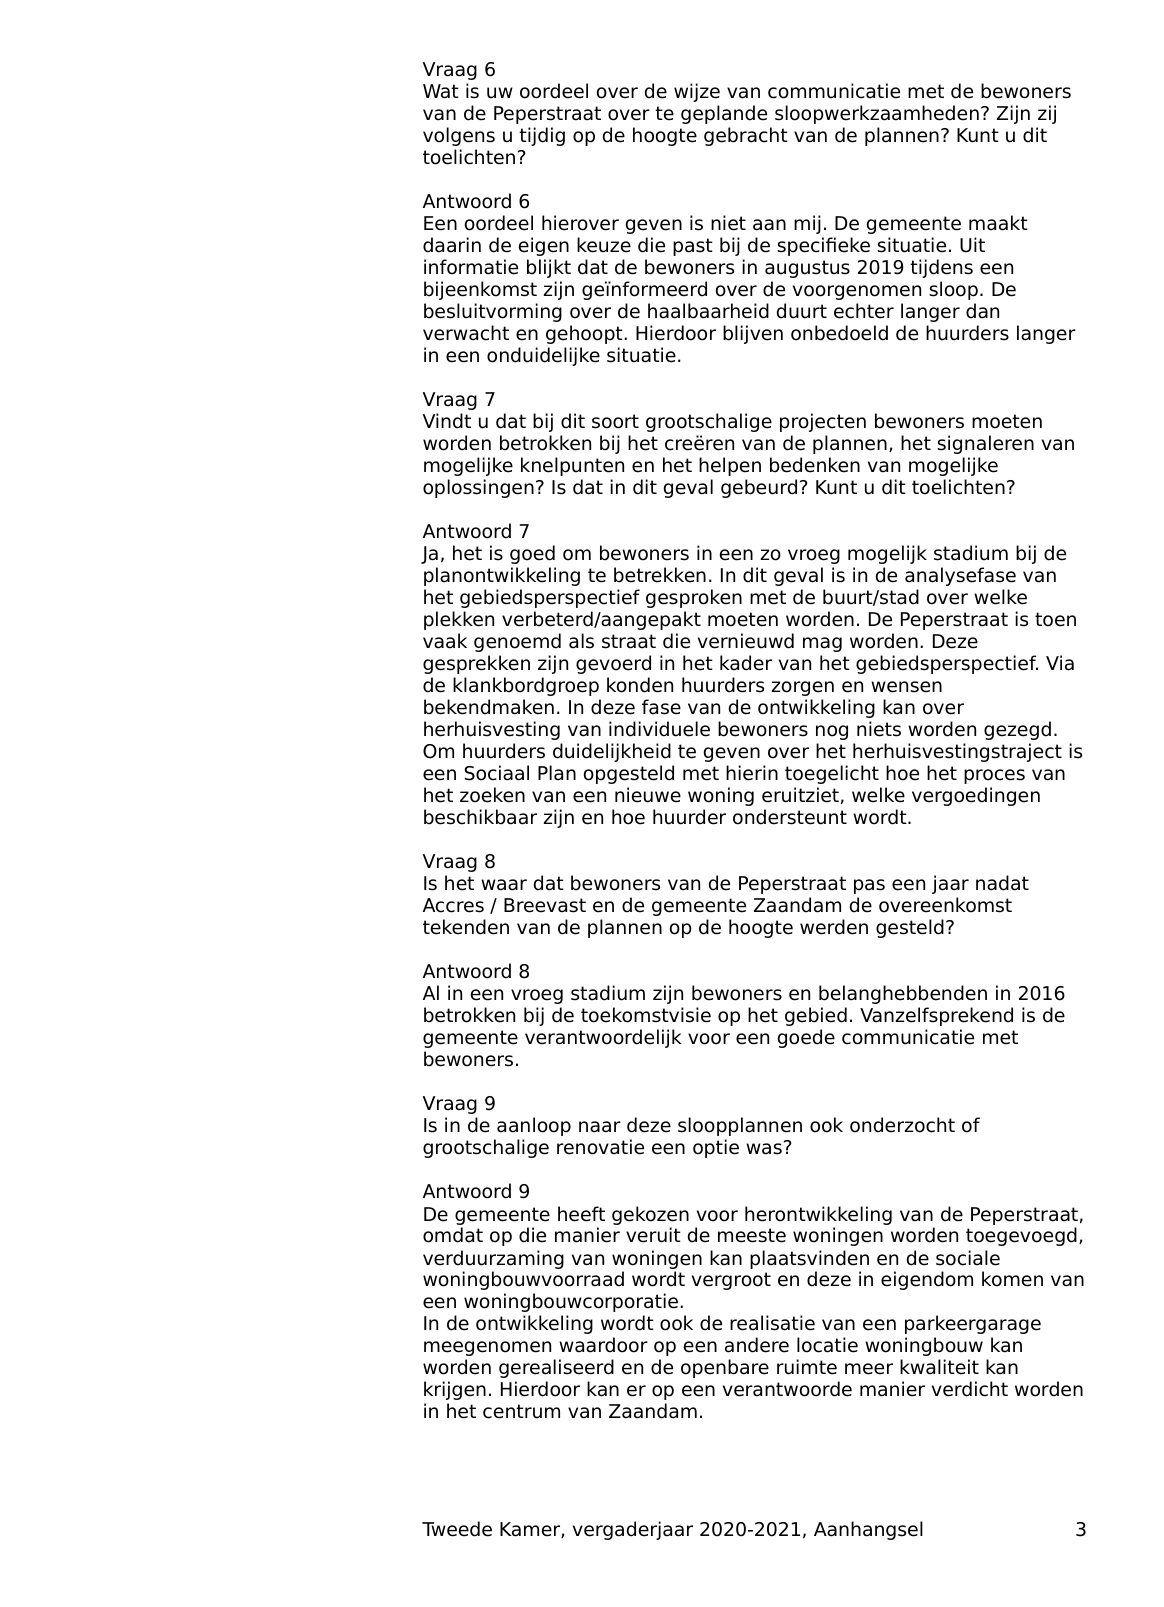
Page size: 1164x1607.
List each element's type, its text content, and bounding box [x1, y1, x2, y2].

text Antwoord 7 [422, 521, 1087, 543]
text Vraag 6 [422, 59, 1087, 81]
text Vraag 8 [422, 851, 1087, 873]
text Een oordeel hierover geven is niet aan mij. De gemeente maakt daarin de eigen keuze die past bij de specifieke situatie. Uit informatie blijkt dat de bewoners in augustus 2019 tijdens een bijeenkomst zijn geïnformeerd over de voorgenomen sloop. De besluitvorming over de haalbaarheid duurt echter langer dan verwacht en gehoopt. Hierdoor blijven onbedoeld de huurders langer in een onduidelijke situatie. [422, 213, 1087, 367]
text Is het waar dat bewoners van de Peperstraat pas een jaar nadat Accres / Breevast en de gemeente Zaandam de overeenkomst tekenden van de plannen op de hoogte werden gesteld? [422, 873, 1087, 939]
text Antwoord 8 [422, 961, 1087, 983]
text De gemeente heeft gekozen voor herontwikkeling van de Peperstraat, omdat op die manier veruit de meeste woningen worden toegevoegd, verduurzaming van woningen kan plaatsvinden en de sociale woningbouwvoorraad wordt vergroot en deze in eigendom komen van een woningbouwcorporatie. [422, 1203, 1087, 1313]
text Al in een vroeg stadium zijn bewoners en belanghebbenden in 2016 betrokken bij de toekomstvisie op het gebied. Vanzelfsprekend is de gemeente verantwoordelijk voor een goede communicatie met bewoners. [422, 983, 1087, 1071]
text Ja, het is goed om bewoners in een zo vroeg mogelijk stadium bij de planontwikkeling te betrekken. In dit geval is in de analysefase van het gebiedsperspectief gesproken met de buurt/stad over welke plekken verbeterd/aangepakt moeten worden. De Peperstraat is toen vaak genoemd als straat die vernieuwd mag worden. Deze gesprekken zijn gevoerd in het kader van het gebiedsperspectief. Via de klankbordgroep konden huurders zorgen en wensen bekendmaken. In deze fase van de ontwikkeling kan over herhuisvesting van individuele bewoners nog niets worden gezegd. Om huurders duidelijkheid te geven over het herhuisvestingstraject is een Sociaal Plan opgesteld met hierin toegelicht hoe het proces van het zoeken van een nieuwe woning eruitziet, welke vergoedingen beschikbaar zijn en hoe huurder ondersteunt wordt. [422, 543, 1087, 829]
text Vindt u dat bij dit soort grootschalige projecten bewoners moeten worden betrokken bij het creëren van de plannen, het signaleren van mogelijke knelpunten en het helpen bedenken van mogelijke oplossingen? Is dat in dit geval gebeurd? Kunt u dit toelichten? [422, 411, 1087, 499]
text Antwoord 9 [422, 1181, 1087, 1203]
text Wat is uw oordeel over de wijze van communicatie met de bewoners van de Peperstraat over te geplande sloopwerkzaamheden? Zijn zij volgens u tijdig op de hoogte gebracht van de plannen? Kunt u dit toelichten? [422, 81, 1087, 169]
text Vraag 9 [422, 1093, 1087, 1115]
text Antwoord 6 [422, 191, 1087, 213]
text In de ontwikkeling wordt ook de realisatie van een parkeergarage meegenomen waardoor op een andere locatie woningbouw kan worden gerealiseerd en de openbare ruimte meer kwaliteit kan krijgen. Hierdoor kan er op een verantwoorde manier verdicht worden in het centrum van Zaandam. [422, 1313, 1087, 1423]
text Vraag 7 [422, 389, 1087, 411]
text Is in de aanloop naar deze sloopplannen ook onderzocht of grootschalige renovatie een optie was? [422, 1115, 1087, 1159]
